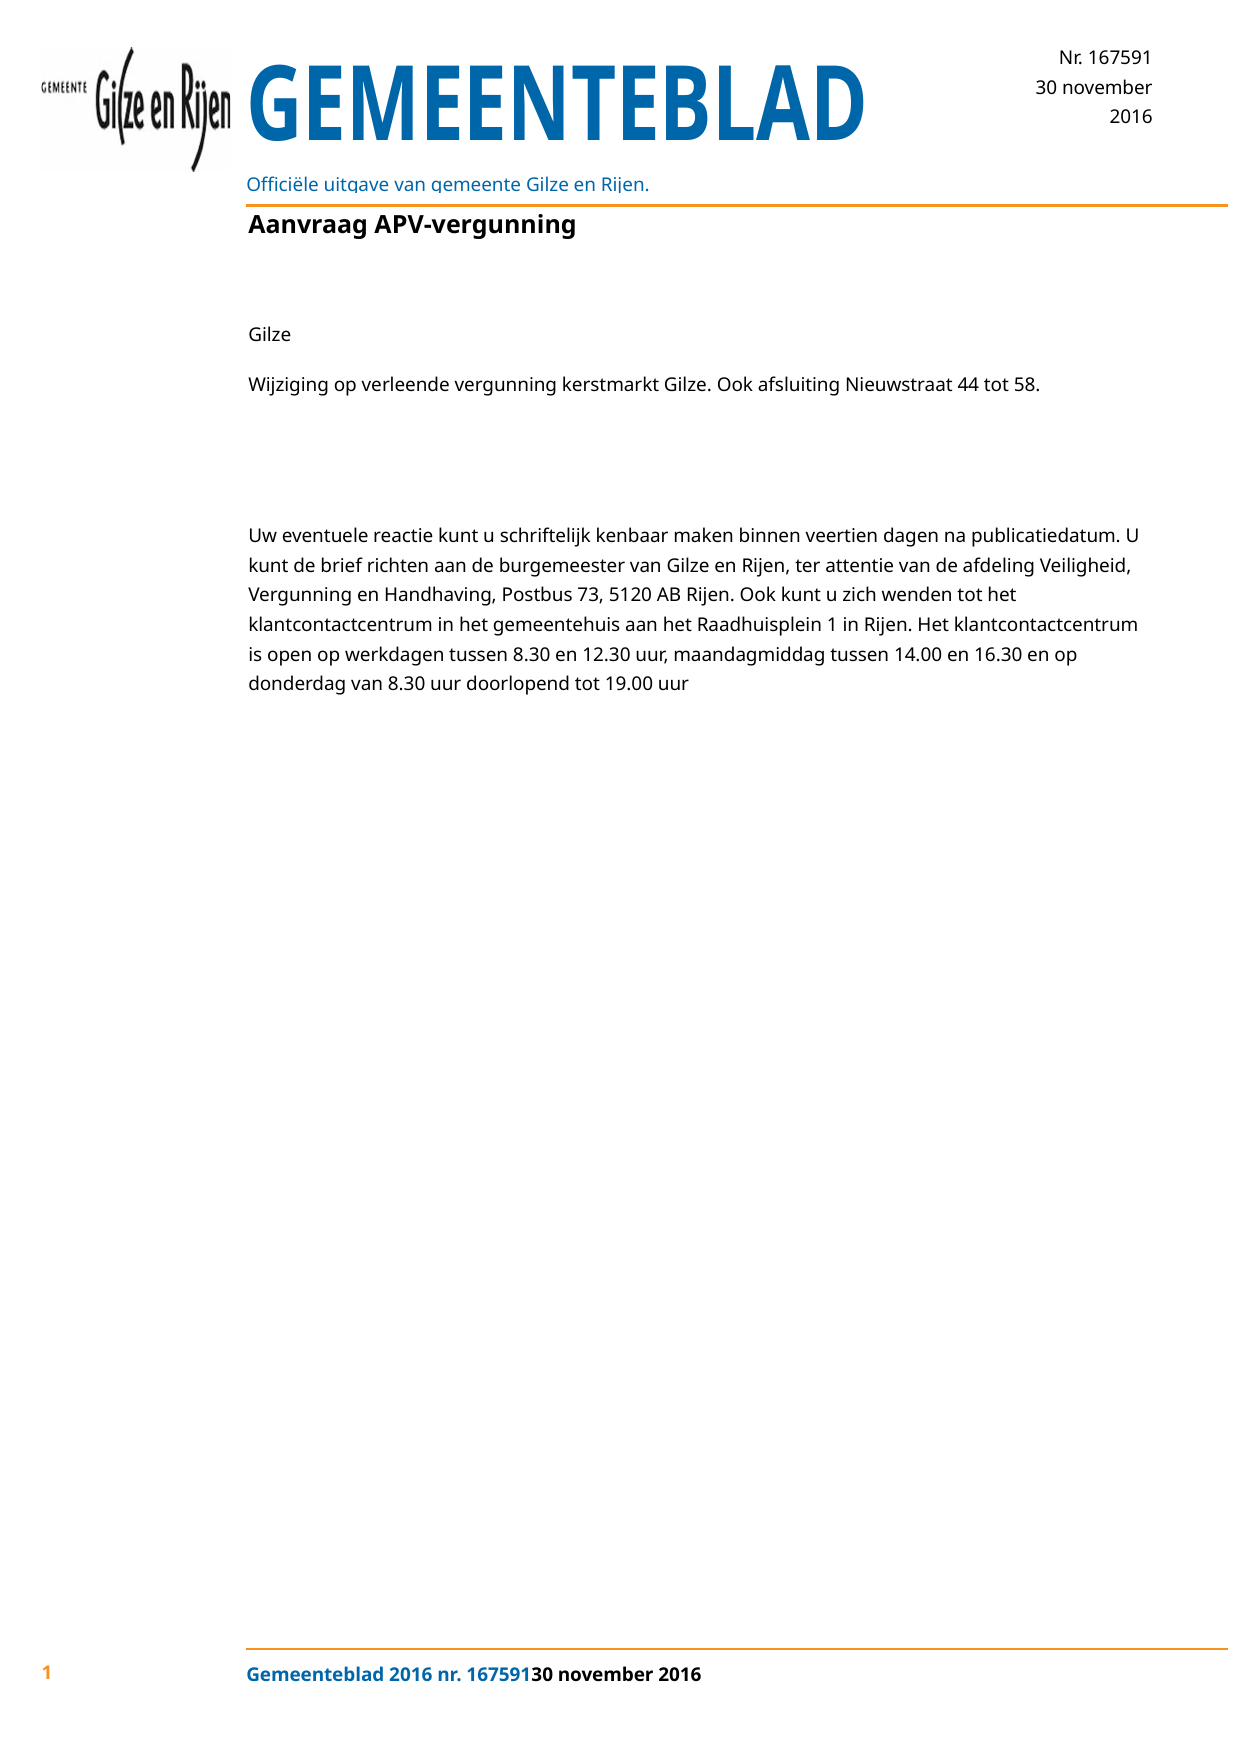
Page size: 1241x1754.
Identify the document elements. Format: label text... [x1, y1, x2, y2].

text Uw eventuele reactie kunt u schriftelijk kenbaar maken binnen veertien dagen na publicatiedatum. U kunt de brief richten aan de burgemeester van Gilze en Rijen, ter attentie van de afdeling Veiligheid, Vergunning en Handhaving, Postbus 73, 5120 AB Rijen. Ook kunt u zich wenden tot het klantcontactcentrum in het gemeentehuis aan het Raadhuisplein 1 in Rijen. Het klantcontactcentrum is open op werkdagen tussen 8.30 en 12.30 uur, maandagmiddag tussen 14.00 en 16.30 en op donderdag van 8.30 uur doorlopend tot 19.00 uur [248, 522, 1152, 696]
picture [41, 47, 231, 172]
text Gilze [248, 321, 1152, 346]
text Wijziging op verleende vergunning kerstmarkt Gilze. Ook afsluiting Nieuwstraat 44 tot 58. [248, 371, 1152, 397]
text Aanvraag APV-vergunning [248, 207, 1152, 241]
